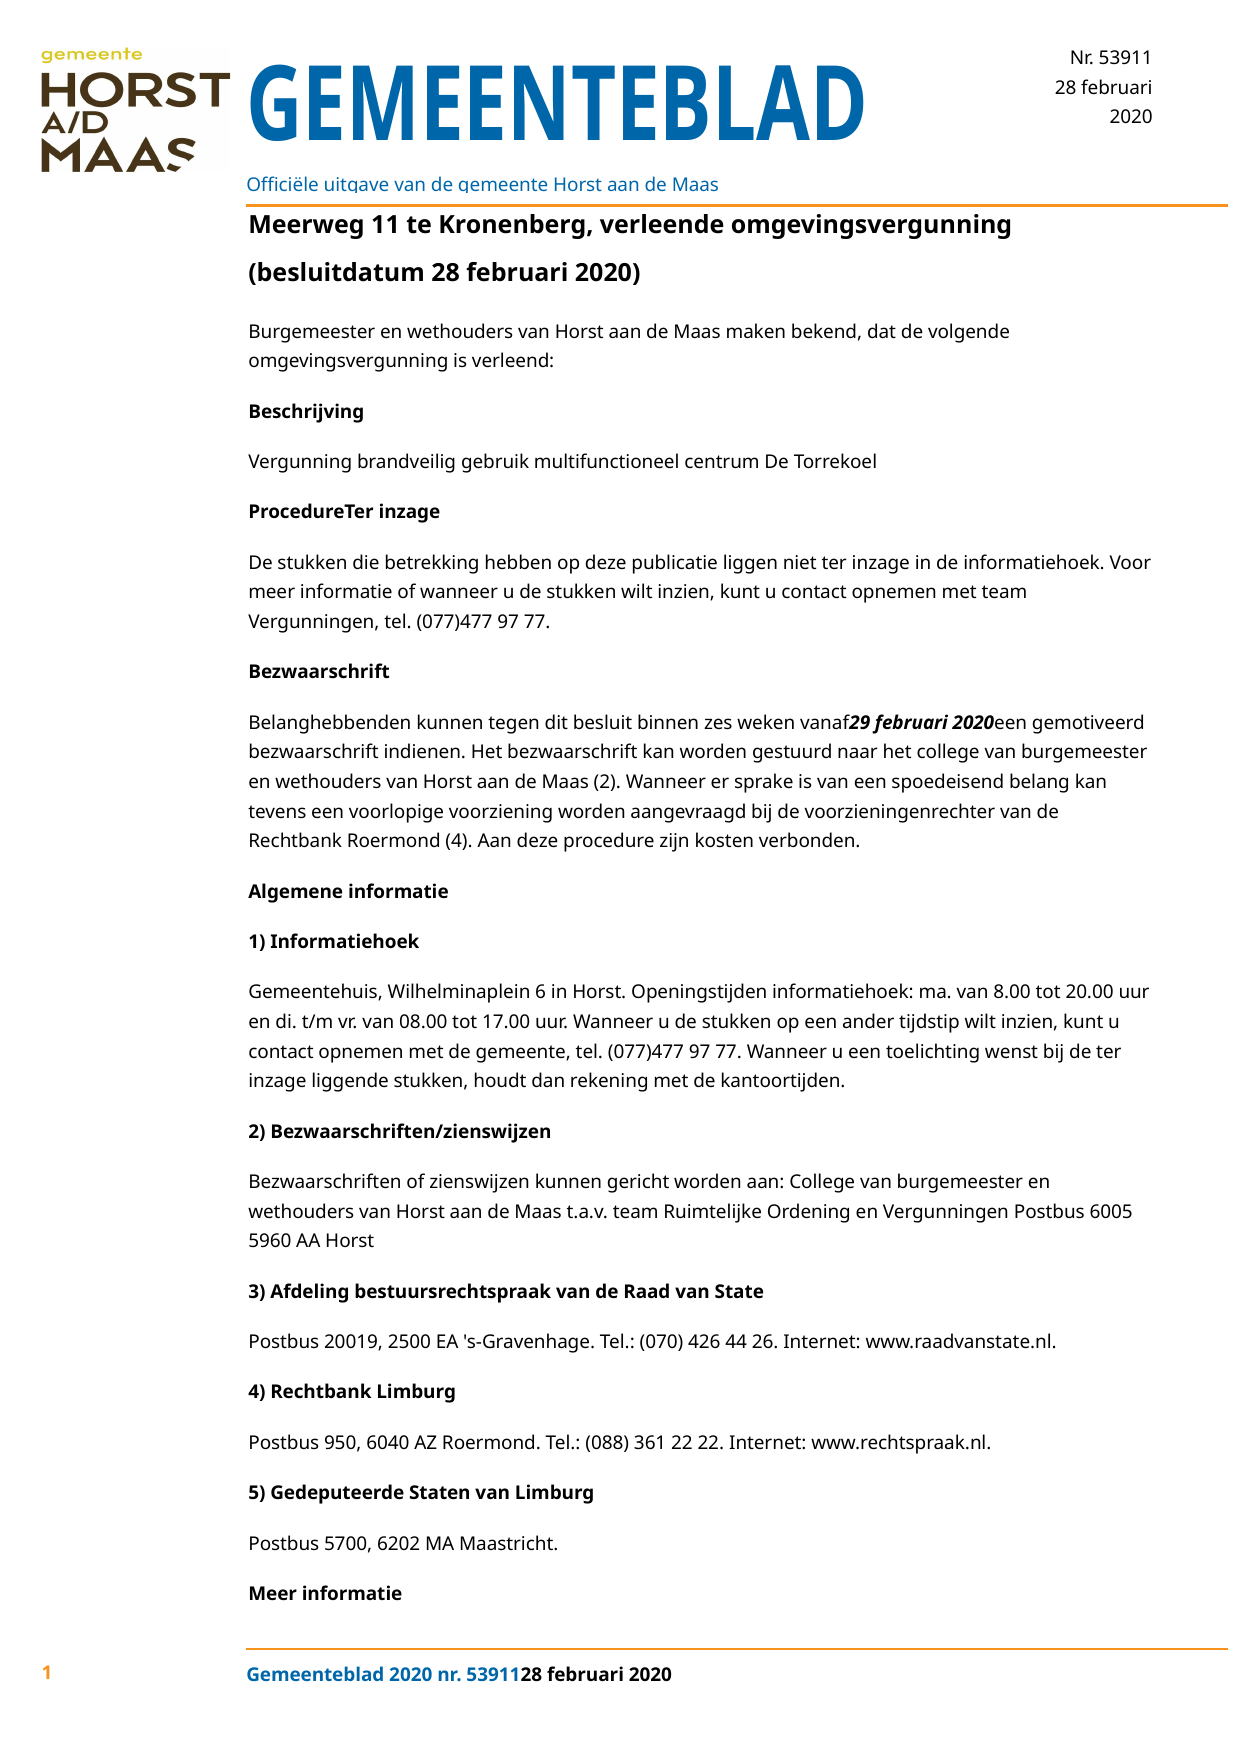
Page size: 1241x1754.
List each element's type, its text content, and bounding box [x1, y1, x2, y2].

text Postbus 5700, 6202 MA Maastricht. [248, 1530, 1152, 1556]
text Gemeentehuis, Wilhelminaplein 6 in Horst. Openingstijden informatiehoek: ma. van 8.00 tot 20.00 uur en di. t/m vr. van 08.00 tot 17.00 uur. Wanneer u de stukken op een ander tijdstip wilt inzien, kunt u contact opnemen met de gemeente, tel. (077)477 97 77. Wanneer u een toelichting wenst bij de ter inzage liggende stukken, houdt dan rekening met de kantoortijden. [248, 979, 1152, 1093]
text 5) Gedeputeerde Staten van Limburg [248, 1479, 1152, 1505]
text Meerweg 11 te Kronenberg, verleende omgevingsvergunning (besluitdatum 28 februari 2020) [248, 207, 1152, 288]
text Postbus 950, 6040 AZ Roermond. Tel.: (088) 361 22 22. Internet: www.rechtspraak.nl. [248, 1429, 1152, 1455]
text Bezwaarschrift [248, 659, 1152, 684]
text 1) Informatiehoek [248, 928, 1152, 954]
text De stukken die betrekking hebben op deze publicatie liggen niet ter inzage in de informatiehoek. Voor meer informatie of wanneer u de stukken wilt inzien, kunt u contact opnemen met team Vergunningen, tel. (077)477 97 77. [248, 549, 1152, 634]
text 2) Bezwaarschriften/zienswijzen [248, 1118, 1152, 1144]
text Postbus 20019, 2500 EA 's-Gravenhage. Tel.: (070) 426 44 26. Internet: www.raadvanstate.nl. [248, 1328, 1152, 1354]
text ProcedureTer inzage [248, 499, 1152, 524]
text Vergunning brandveilig gebruik multifunctioneel centrum De Torrekoel [248, 448, 1152, 474]
text Belanghebbenden kunnen tegen dit besluit binnen zes weken vanaf29 februari 2020een gemotiveerd bezwaarschrift indienen. Het bezwaarschrift kan worden gestuurd naar het college van burgemeester en wethouders van Horst aan de Maas (2). Wanneer er sprake is van een spoedeisend belang kan tevens een voorlopige voorziening worden aangevraagd bij de voorzieningenrechter van de Rechtbank Roermond (4). Aan deze procedure zijn kosten verbonden. [248, 709, 1152, 853]
text 3) Afdeling bestuursrechtspraak van de Raad van State [248, 1278, 1152, 1304]
text 4) Rechtbank Limburg [248, 1379, 1152, 1404]
text Burgemeester en wethouders van Horst aan de Maas maken bekend, dat de volgende omgevingsvergunning is verleend: [248, 318, 1152, 373]
text Algemene informatie [248, 878, 1152, 904]
picture [41, 47, 231, 172]
text Beschrijving [248, 398, 1152, 424]
text Meer informatie [248, 1580, 1152, 1606]
text Bezwaarschriften of zienswijzen kunnen gericht worden aan: College van burgemeester en wethouders van Horst aan de Maas t.a.v. team Ruimtelijke Ordening en Vergunningen Postbus 6005 5960 AA Horst [248, 1168, 1152, 1253]
